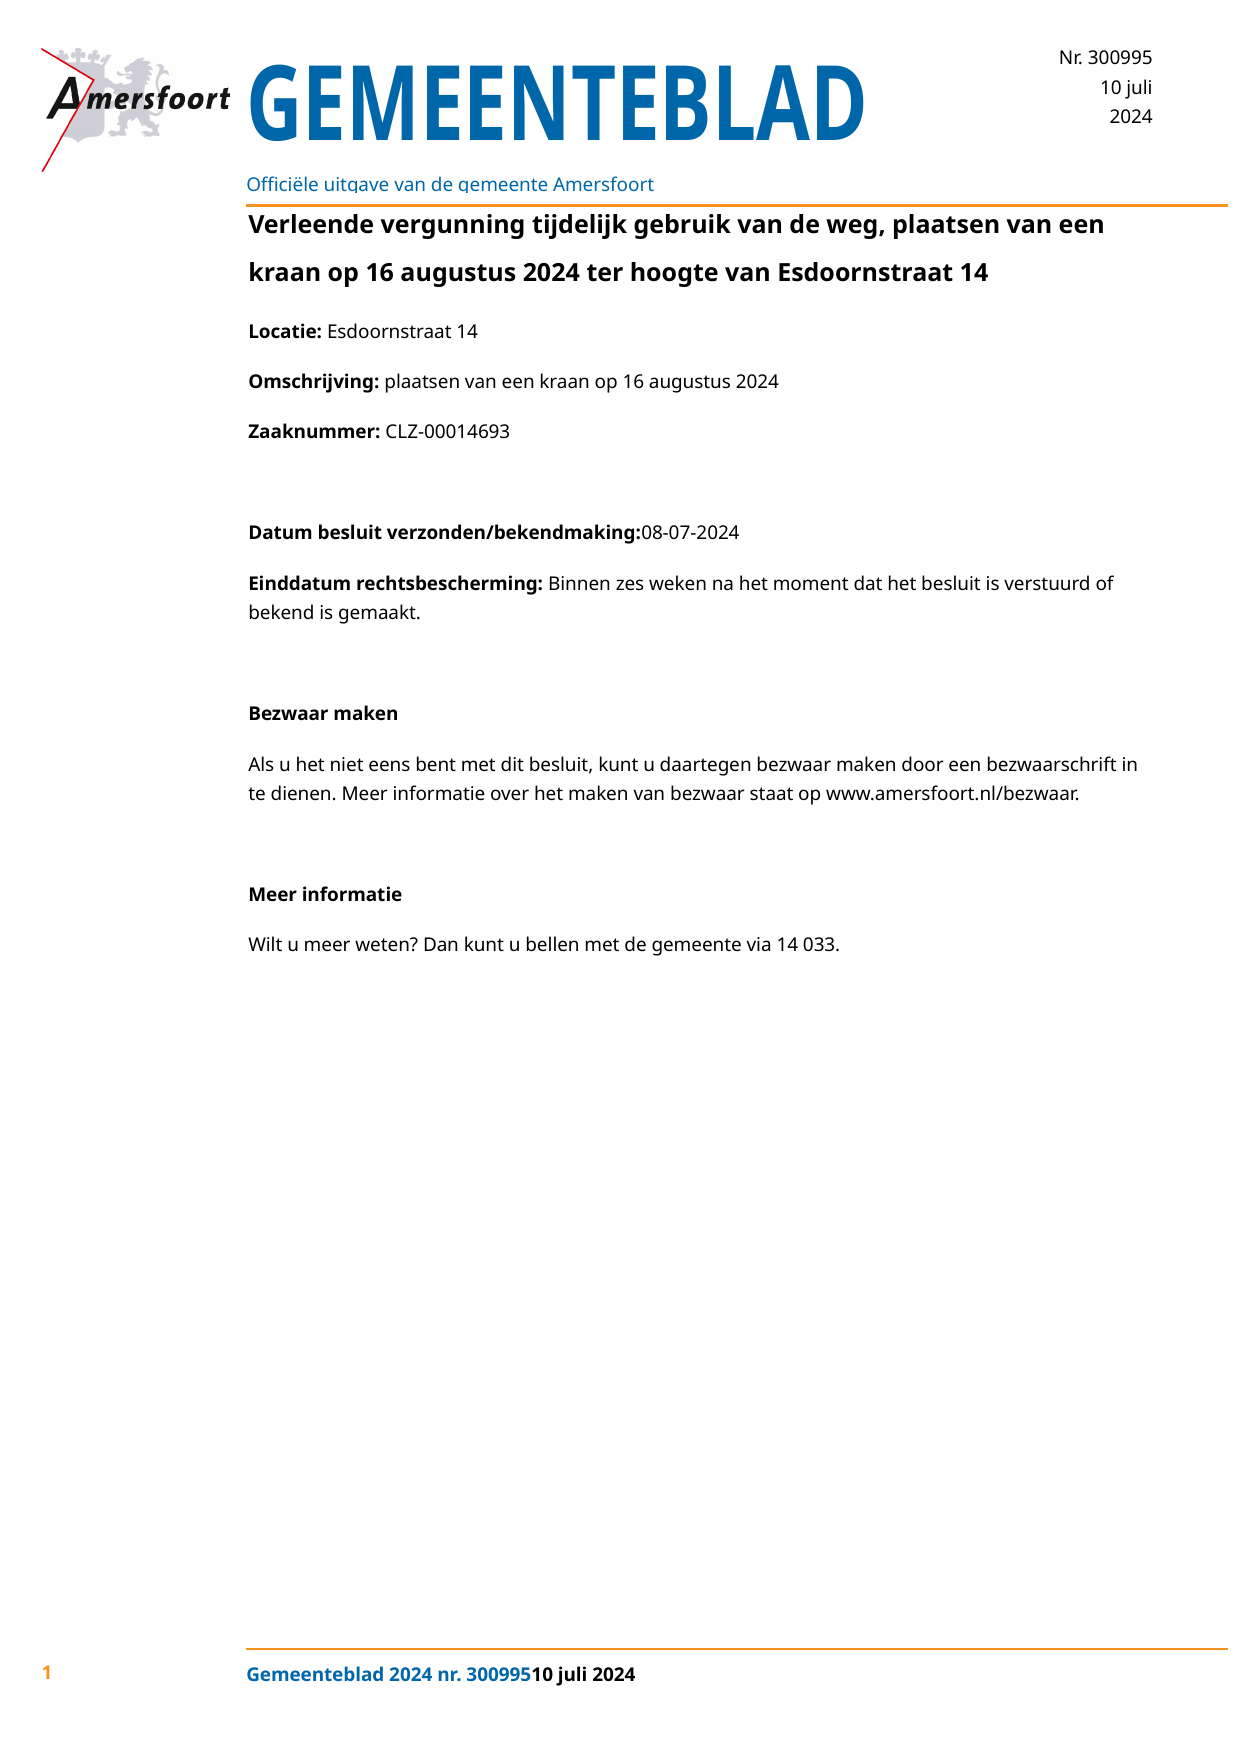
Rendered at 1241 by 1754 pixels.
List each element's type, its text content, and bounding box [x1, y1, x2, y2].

text Meer informatie [248, 881, 1152, 907]
text Bezwaar maken [248, 700, 1152, 726]
text Datum besluit verzonden/bekendmaking:08-07-2024 [248, 519, 1152, 545]
text Zaaknummer: CLZ-00014693 [248, 419, 1152, 444]
text Als u het niet eens bent met dit besluit, kunt u daartegen bezwaar maken door een bezwaarschrift in te dienen. Meer informatie over het maken van bezwaar staat op www.amersfoort.nl/bezwaar. [248, 751, 1152, 806]
text Locatie: Esdoornstraat 14 [248, 318, 1152, 344]
picture [41, 47, 231, 172]
text Verleende vergunning tijdelijk gebruik van de weg, plaatsen van een kraan op 16 augustus 2024 ter hoogte van Esdoornstraat 14 [248, 207, 1152, 288]
text Einddatum rechtsbescherming: Binnen zes weken na het moment dat het besluit is verstuurd of bekend is gemaakt. [248, 570, 1152, 625]
text Wilt u meer weten? Dan kunt u bellen met de gemeente via 14 033. [248, 932, 1152, 957]
text Omschrijving: plaatsen van een kraan op 16 augustus 2024 [248, 368, 1152, 394]
